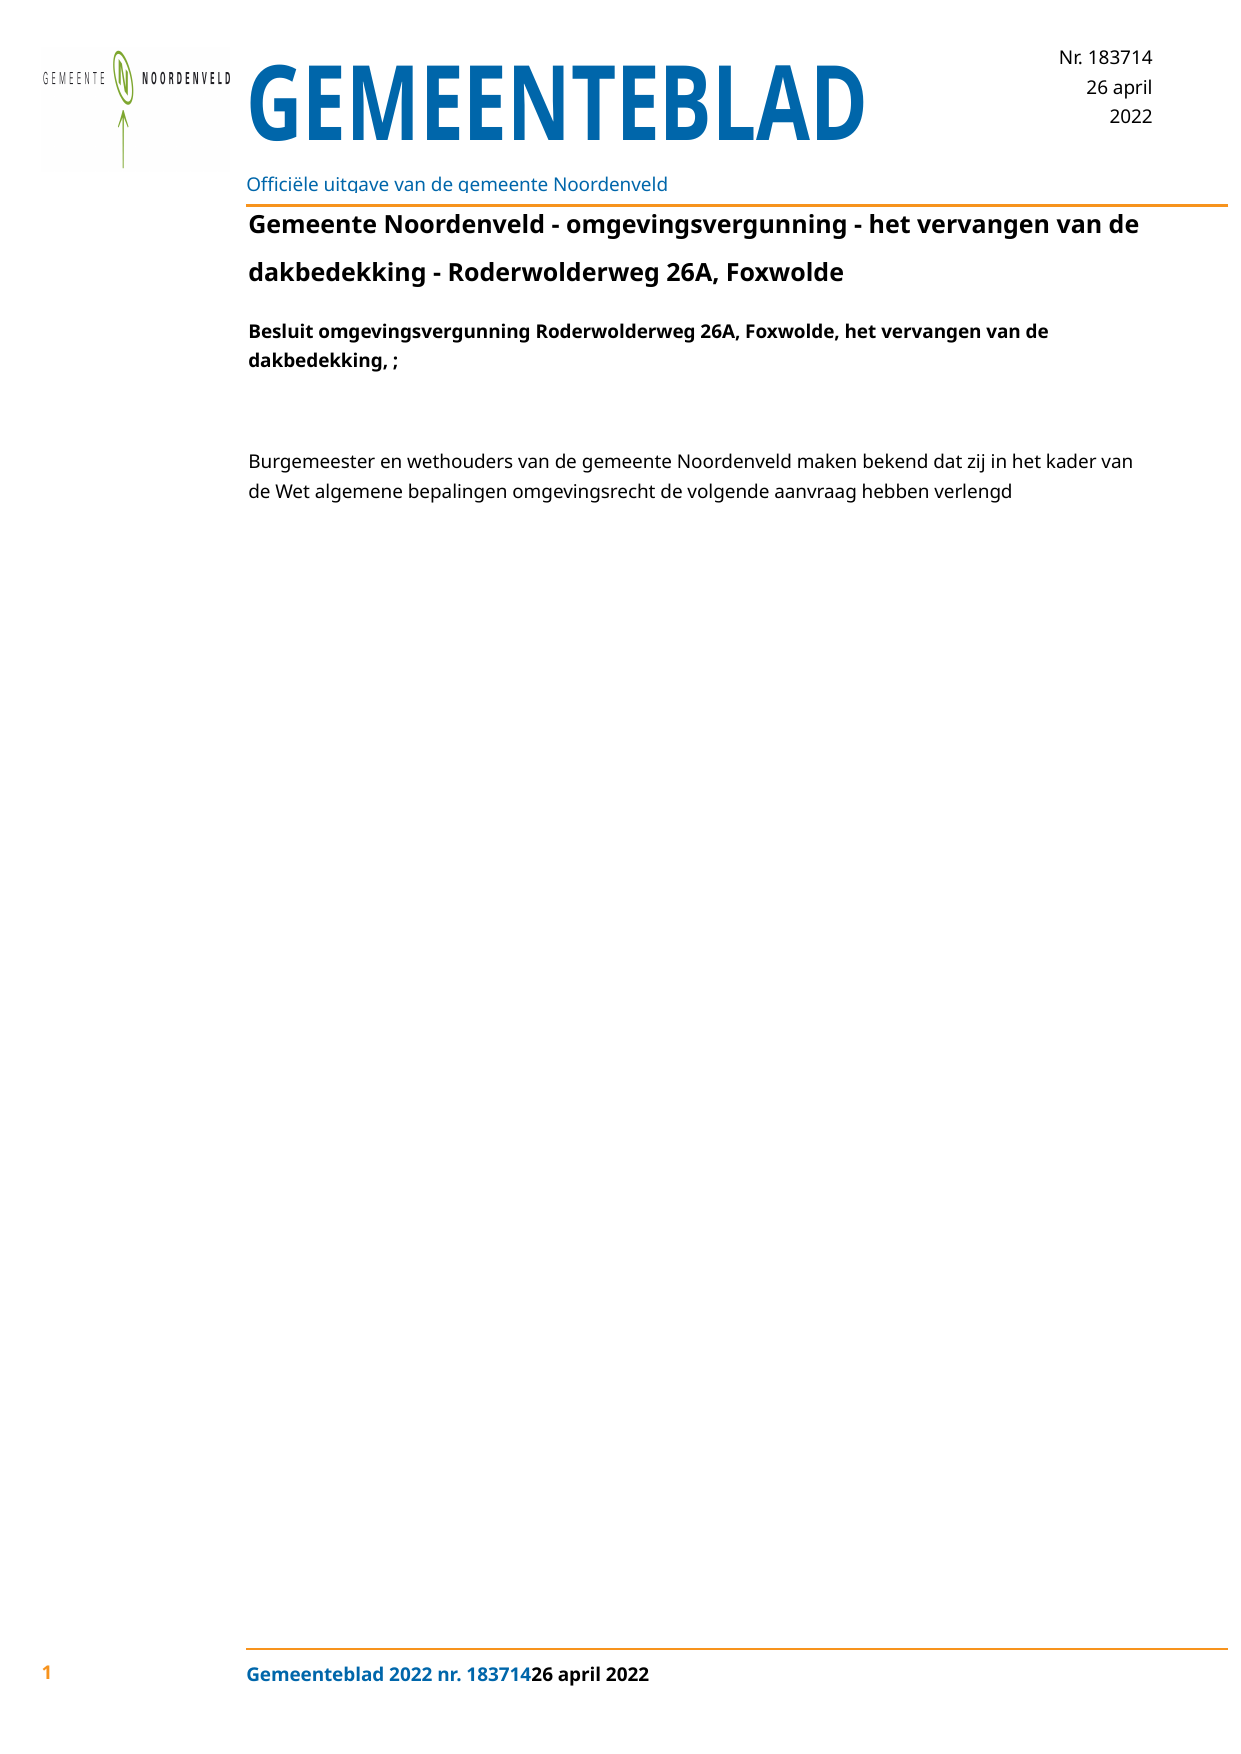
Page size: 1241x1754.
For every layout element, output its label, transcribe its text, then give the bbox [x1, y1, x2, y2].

text Gemeente Noordenveld - omgevingsvergunning - het vervangen van de dakbedekking - Roderwolderweg 26A, Foxwolde [248, 207, 1152, 288]
text Burgemeester en wethouders van de gemeente Noordenveld maken bekend dat zij in het kader van de Wet algemene bepalingen omgevingsrecht de volgende aanvraag hebben verlengd [248, 448, 1152, 504]
text Besluit omgevingsvergunning Roderwolderweg 26A, Foxwolde, het vervangen van de dakbedekking, ; [248, 318, 1152, 373]
picture [41, 47, 231, 172]
